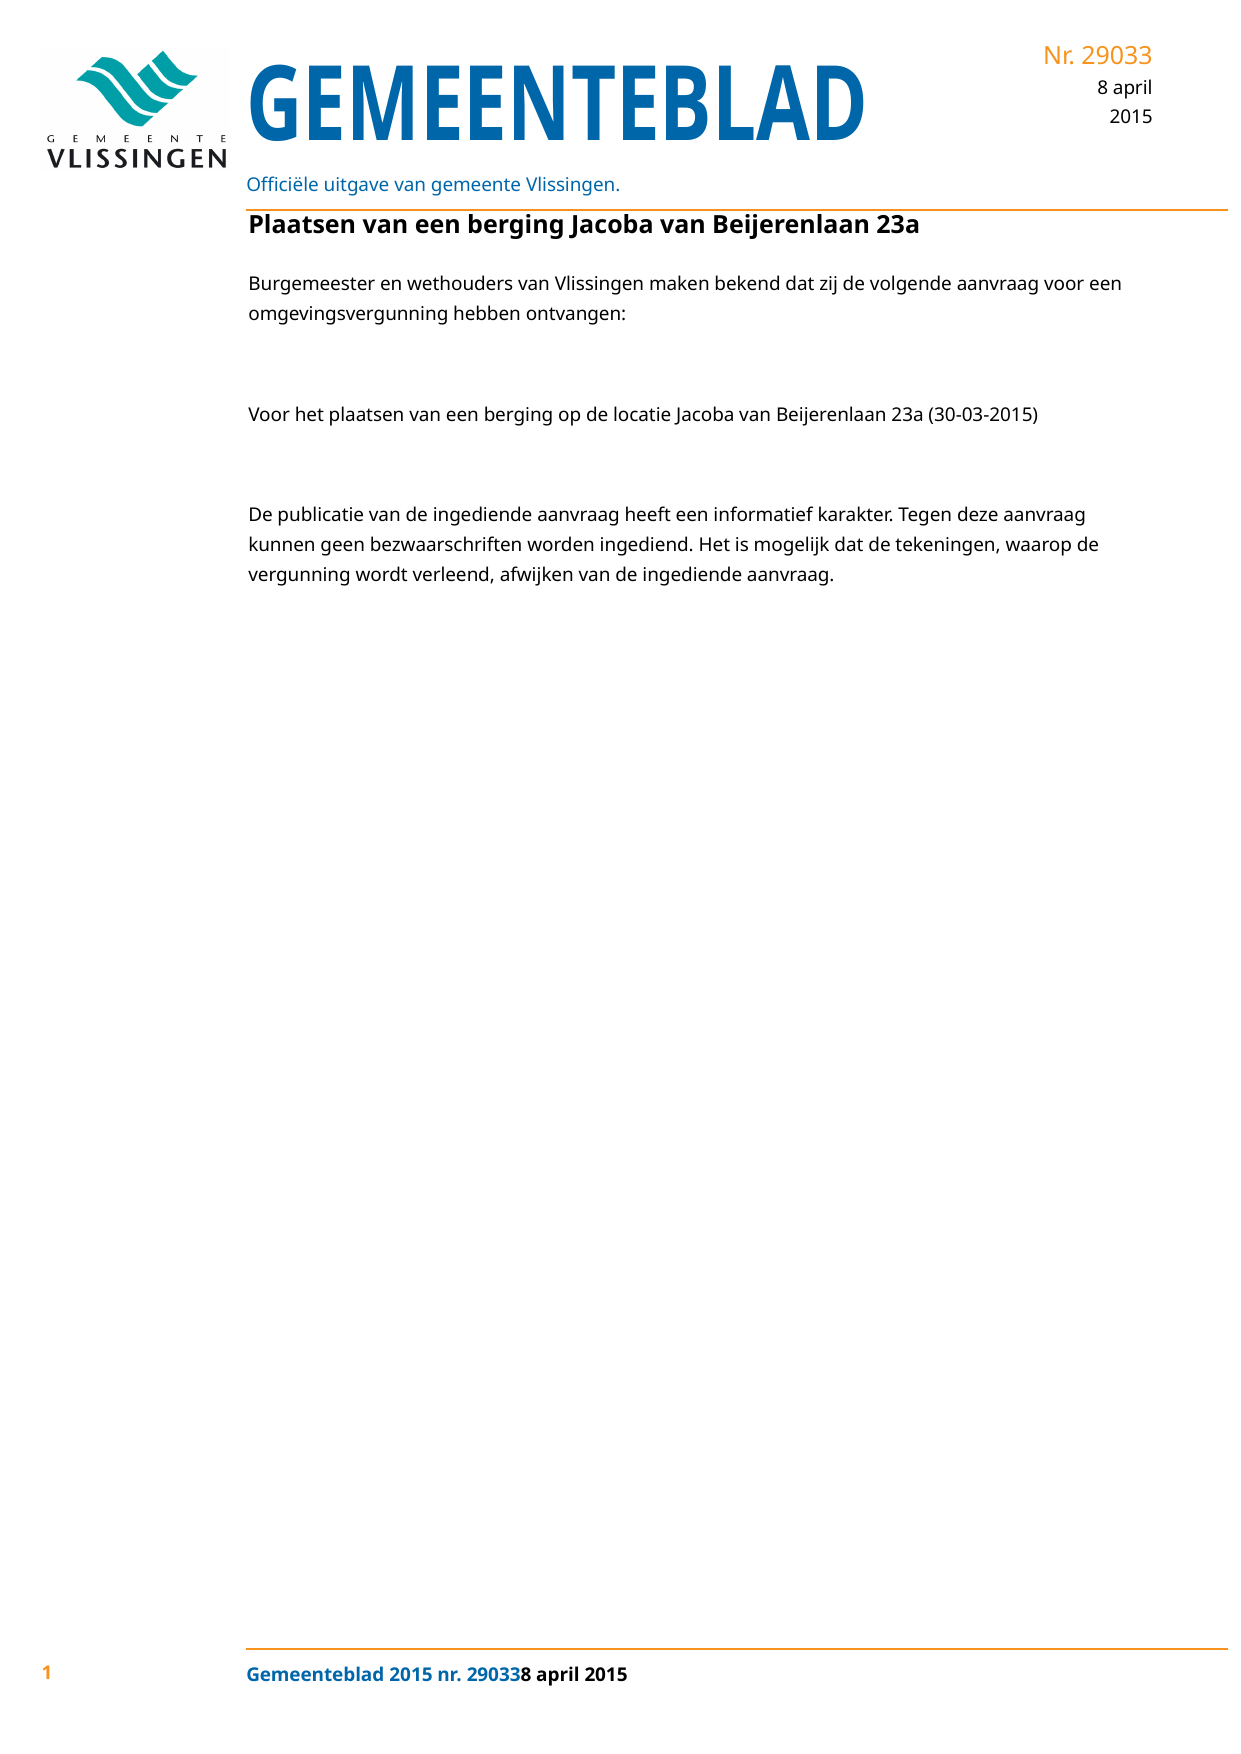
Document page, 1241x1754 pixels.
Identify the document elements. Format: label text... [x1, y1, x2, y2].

text Plaatsen van een berging Jacoba van Beijerenlaan 23a [248, 211, 1152, 241]
text Voor het plaatsen van een berging op de locatie Jacoba van Beijerenlaan 23a (30-03-2015) [248, 401, 1152, 426]
picture [41, 47, 231, 172]
text De publicatie van de ingediende aanvraag heeft een informatief karakter. Tegen deze aanvraag kunnen geen bezwaarschriften worden ingediend. Het is mogelijk dat de tekeningen, waarop de vergunning wordt verleend, afwijken van de ingediende aanvraag. [248, 502, 1152, 586]
text Burgemeester en wethouders van Vlissingen maken bekend dat zij de volgende aanvraag voor een omgevingsvergunning hebben ontvangen: [248, 270, 1152, 326]
